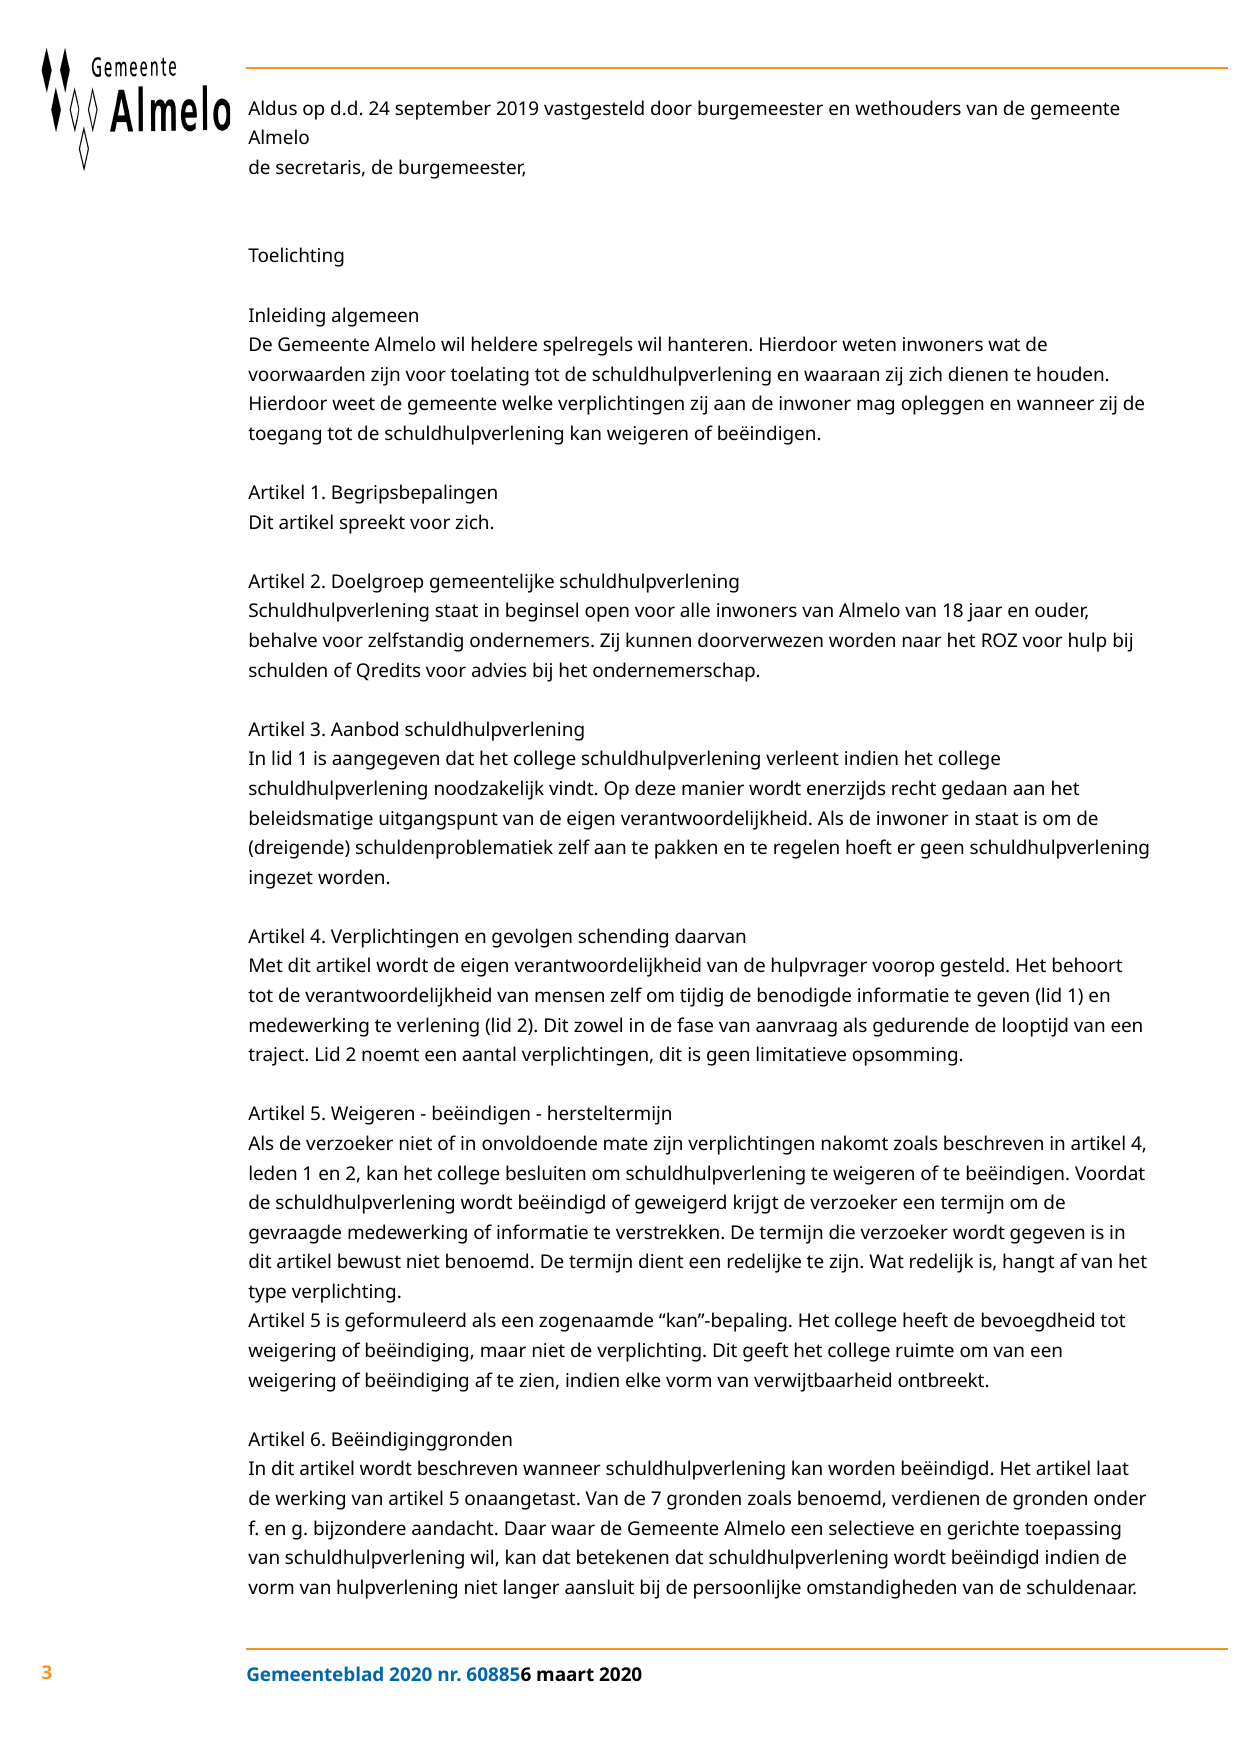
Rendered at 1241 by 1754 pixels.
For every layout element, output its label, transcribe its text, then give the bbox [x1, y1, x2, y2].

text Dit artikel spreekt voor zich. [248, 509, 1152, 535]
text Als de verzoeker niet of in onvoldoende mate zijn verplichtingen nakomt zoals beschreven in artikel 4, leden 1 en 2, kan het college besluiten om schuldhulpverlening te weigeren of te beëindigen. Voordat de schuldhulpverlening wordt beëindigd of geweigerd krijgt de verzoeker een termijn om de gevraagde medewerking of informatie te verstrekken. De termijn die verzoeker wordt gegeven is in dit artikel bewust niet benoemd. De termijn dient een redelijke te zijn. Wat redelijk is, hangt af van het type verplichting. [248, 1130, 1152, 1304]
text de secretaris, de burgemeester, [248, 154, 1152, 180]
text Artikel 5 is geformuleerd als een zogenaamde “kan”-bepaling. Het college heeft de bevoegdheid tot weigering of beëindiging, maar niet de verplichting. Dit geeft het college ruimte om van een weigering of beëindiging af te zien, indien elke vorm van verwijtbaarheid ontbreekt. [248, 1308, 1152, 1393]
text Artikel 6. Beëindiginggronden [248, 1426, 1152, 1452]
text In dit artikel wordt beschreven wanneer schuldhulpverlening kan worden beëindigd. Het artikel laat de werking van artikel 5 onaangetast. Van de 7 gronden zoals benoemd, verdienen de gronden onder f. en g. bijzondere aandacht. Daar waar de Gemeente Almelo een selectieve en gerichte toepassing van schuldhulpverlening wil, kan dat betekenen dat schuldhulpverlening wordt beëindigd indien de vorm van hulpverlening niet langer aansluit bij de persoonlijke omstandigheden van de schuldenaar. [248, 1456, 1152, 1600]
text Artikel 4. Verplichtingen en gevolgen schending daarvan [248, 923, 1152, 949]
text Aldus op d.d. 24 september 2019 vastgesteld door burgemeester en wethouders van de gemeente Almelo [248, 95, 1152, 150]
text Toelichting [248, 243, 1152, 268]
text In lid 1 is aangegeven dat het college schuldhulpverlening verleent indien het college schuldhulpverlening noodzakelijk vindt. Op deze manier wordt enerzijds recht gedaan aan het beleidsmatige uitgangspunt van de eigen verantwoordelijkheid. Als de inwoner in staat is om de (dreigende) schuldenproblematiek zelf aan te pakken en te regelen hoeft er geen schuldhulpverlening ingezet worden. [248, 746, 1152, 890]
text Artikel 2. Doelgroep gemeentelijke schuldhulpverlening [248, 568, 1152, 594]
text Schuldhulpverlening staat in beginsel open voor alle inwoners van Almelo van 18 jaar en ouder, behalve voor zelfstandig ondernemers. Zij kunnen doorverwezen worden naar het ROZ voor hulp bij schulden of Qredits voor advies bij het ondernemerschap. [248, 598, 1152, 683]
text Artikel 3. Aanbod schuldhulpverlening [248, 716, 1152, 742]
text De Gemeente Almelo wil heldere spelregels wil hanteren. Hierdoor weten inwoners wat de voorwaarden zijn voor toelating tot de schuldhulpverlening en waaraan zij zich dienen te houden. Hierdoor weet de gemeente welke verplichtingen zij aan de inwoner mag opleggen en wanneer zij de toegang tot de schuldhulpverlening kan weigeren of beëindigen. [248, 331, 1152, 446]
text Met dit artikel wordt de eigen verantwoordelijkheid van de hulpvrager voorop gesteld. Het behoort tot de verantwoordelijkheid van mensen zelf om tijdig de benodigde informatie te geven (lid 1) en medewerking te verlening (lid 2). Dit zowel in de fase van aanvraag als gedurende de looptijd van een traject. Lid 2 noemt een aantal verplichtingen, dit is geen limitatieve opsomming. [248, 953, 1152, 1067]
picture [41, 47, 231, 172]
text Artikel 1. Begripsbepalingen [248, 479, 1152, 505]
text Artikel 5. Weigeren - beëindigen - hersteltermijn [248, 1101, 1152, 1126]
text Inleiding algemeen [248, 302, 1152, 328]
